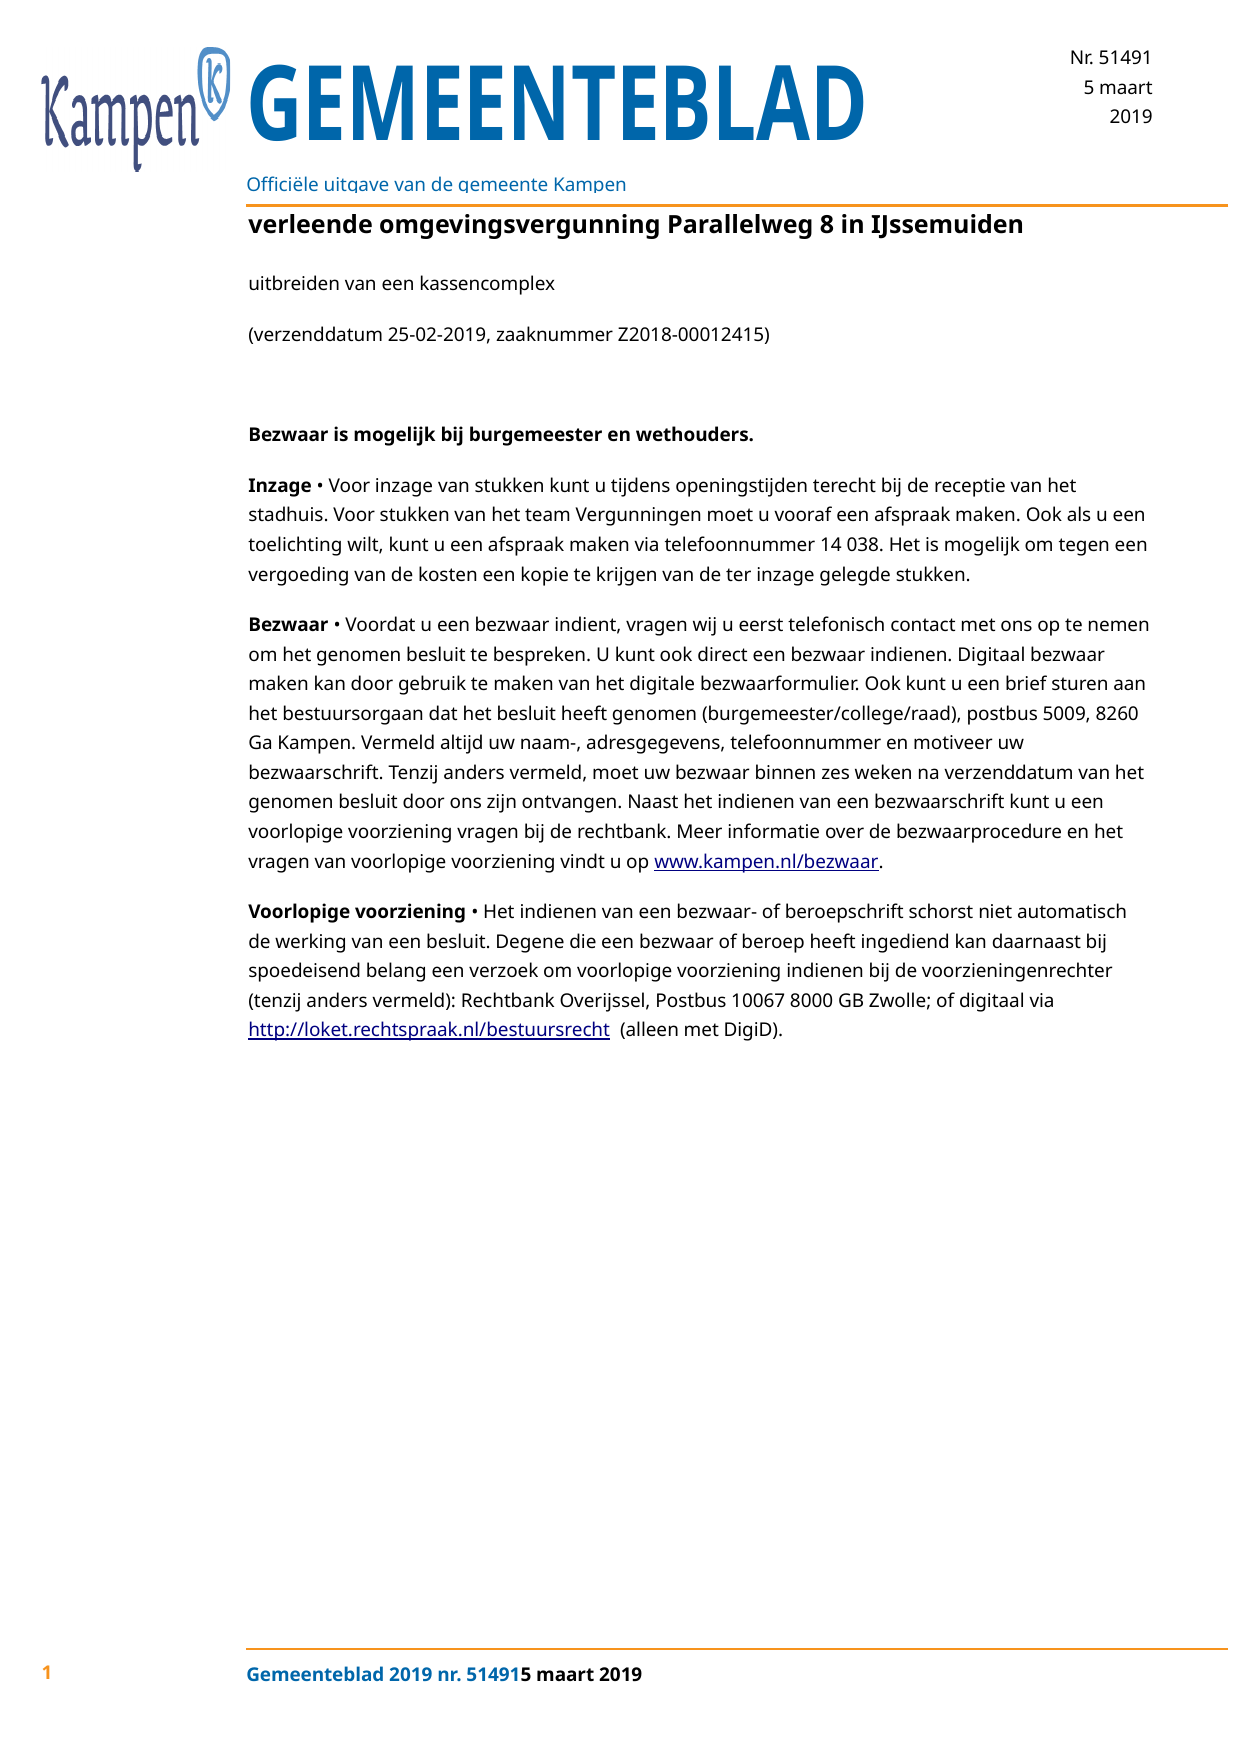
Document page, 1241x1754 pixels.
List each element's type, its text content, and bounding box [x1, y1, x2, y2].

text Voorlopige voorziening • Het indienen van een bezwaar- of beroepschrift schorst niet automatisch de werking van een besluit. Degene die een bezwaar of beroep heeft ingediend kan daarnaast bij spoedeisend belang een verzoek om voorlopige voorziening indienen bij de voorzieningenrechter (tenzij anders vermeld): Rechtbank Overijssel, Postbus 10067 8000 GB Zwolle; of digitaal via http://loket.rechtspraak.nl/bestuursrecht (alleen met DigiD). [248, 898, 1152, 1042]
text Inzage • Voor inzage van stukken kunt u tijdens openingstijden terecht bij de receptie van het stadhuis. Voor stukken van het team Vergunningen moet u vooraf een afspraak maken. Ook als u een toelichting wilt, kunt u een afspraak maken via telefoonnummer 14 038. Het is mogelijk om tegen een vergoeding van de kosten een kopie te krijgen van de ter inzage gelegde stukken. [248, 472, 1152, 586]
picture [41, 47, 231, 172]
text Bezwaar is mogelijk bij burgemeester en wethouders. [248, 422, 1152, 447]
text uitbreiden van een kassencomplex [248, 270, 1152, 296]
text (verzenddatum 25-02-2019, zaaknummer Z2018-00012415) [248, 321, 1152, 346]
text verleende omgevingsvergunning Parallelweg 8 in IJssemuiden [248, 207, 1152, 241]
text Bezwaar • Voordat u een bezwaar indient, vragen wij u eerst telefonisch contact met ons op te nemen om het genomen besluit te bespreken. U kunt ook direct een bezwaar indienen. Digitaal bezwaar maken kan door gebruik te maken van het digitale bezwaarformulier. Ook kunt u een brief sturen aan het bestuursorgaan dat het besluit heeft genomen (burgemeester/college/raad), postbus 5009, 8260 Ga Kampen. Vermeld altijd uw naam-, adresgegevens, telefoonnummer en motiveer uw bezwaarschrift. Tenzij anders vermeld, moet uw bezwaar binnen zes weken na verzenddatum van het genomen besluit door ons zijn ontvangen. Naast het indienen van een bezwaarschrift kunt u een voorlopige voorziening vragen bij de rechtbank. Meer informatie over de bezwaarprocedure en het vragen van voorlopige voorziening vindt u op www.kampen.nl/bezwaar. [248, 611, 1152, 873]
